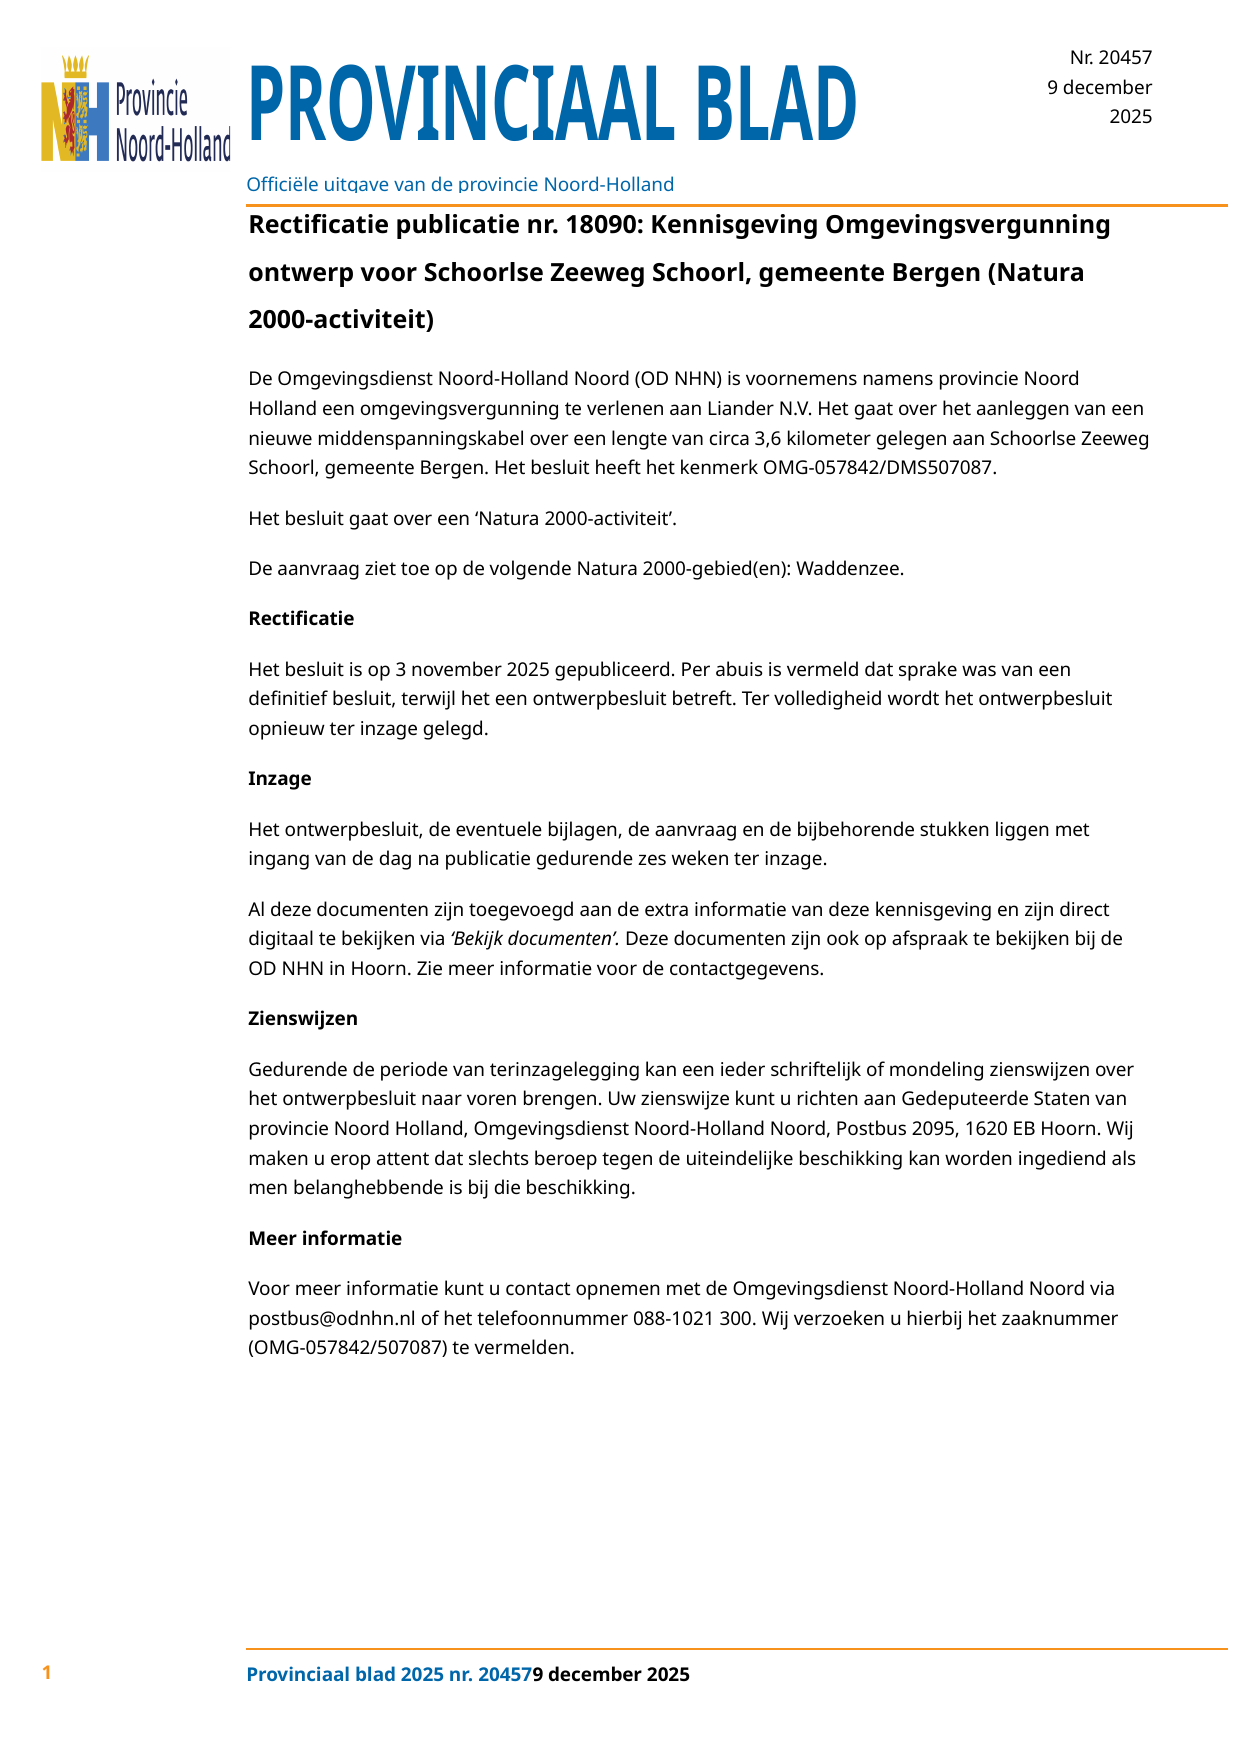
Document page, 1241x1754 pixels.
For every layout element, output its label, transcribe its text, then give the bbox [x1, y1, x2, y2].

text Zienswijzen [248, 1006, 1152, 1031]
text Rectificatie publicatie nr. 18090: Kennisgeving Omgevingsvergunning ontwerp voor Schoorlse Zeeweg Schoorl, gemeente Bergen (Natura 2000-activiteit) [248, 207, 1152, 336]
text Voor meer informatie kunt u contact opnemen met de Omgevingsdienst Noord-Holland Noord via postbus@odnhn.nl of het telefoonnummer 088-1021 300. Wij verzoeken u hierbij het zaaknummer (OMG-057842/507087) te vermelden. [248, 1275, 1152, 1360]
text Gedurende de periode van terinzagelegging kan een ieder schriftelijk of mondeling zienswijzen over het ontwerpbesluit naar voren brengen. Uw zienswijze kunt u richten aan Gedeputeerde Staten van provincie Noord Holland, Omgevingsdienst Noord-Holland Noord, Postbus 2095, 1620 EB Hoorn. Wij maken u erop attent dat slechts beroep tegen de uiteindelijke beschikking kan worden ingediend als men belanghebbende is bij die beschikking. [248, 1056, 1152, 1200]
text Het besluit is op 3 november 2025 gepubliceerd. Per abuis is vermeld dat sprake was van een definitief besluit, terwijl het een ontwerpbesluit betreft. Ter volledigheid wordt het ontwerpbesluit opnieuw ter inzage gelegd. [248, 656, 1152, 741]
text De Omgevingsdienst Noord-Holland Noord (OD NHN) is voornemens namens provincie Noord Holland een omgevingsvergunning te verlenen aan Liander N.V. Het gaat over het aanleggen van een nieuwe middenspanningskabel over een lengte van circa 3,6 kilometer gelegen aan Schoorlse Zeeweg Schoorl, gemeente Bergen. Het besluit heeft het kenmerk OMG-057842/DMS507087. [248, 366, 1152, 480]
text De aanvraag ziet toe op de volgende Natura 2000-gebied(en): Waddenzee. [248, 555, 1152, 581]
text Inzage [248, 766, 1152, 791]
text Al deze documenten zijn toegevoegd aan de extra informatie van deze kennisgeving en zijn direct digitaal te bekijken via ‘Bekijk documenten’. Deze documenten zijn ook op afspraak te bekijken bij de OD NHN in Hoorn. Zie meer informatie voor de contactgegevens. [248, 896, 1152, 981]
picture [41, 47, 231, 172]
text Rectificatie [248, 606, 1152, 631]
text Het ontwerpbesluit, de eventuele bijlagen, de aanvraag en de bijbehorende stukken liggen met ingang van de dag na publicatie gedurende zes weken ter inzage. [248, 816, 1152, 871]
text Meer informatie [248, 1225, 1152, 1250]
text Het besluit gaat over een ‘Natura 2000-activiteit’. [248, 505, 1152, 530]
